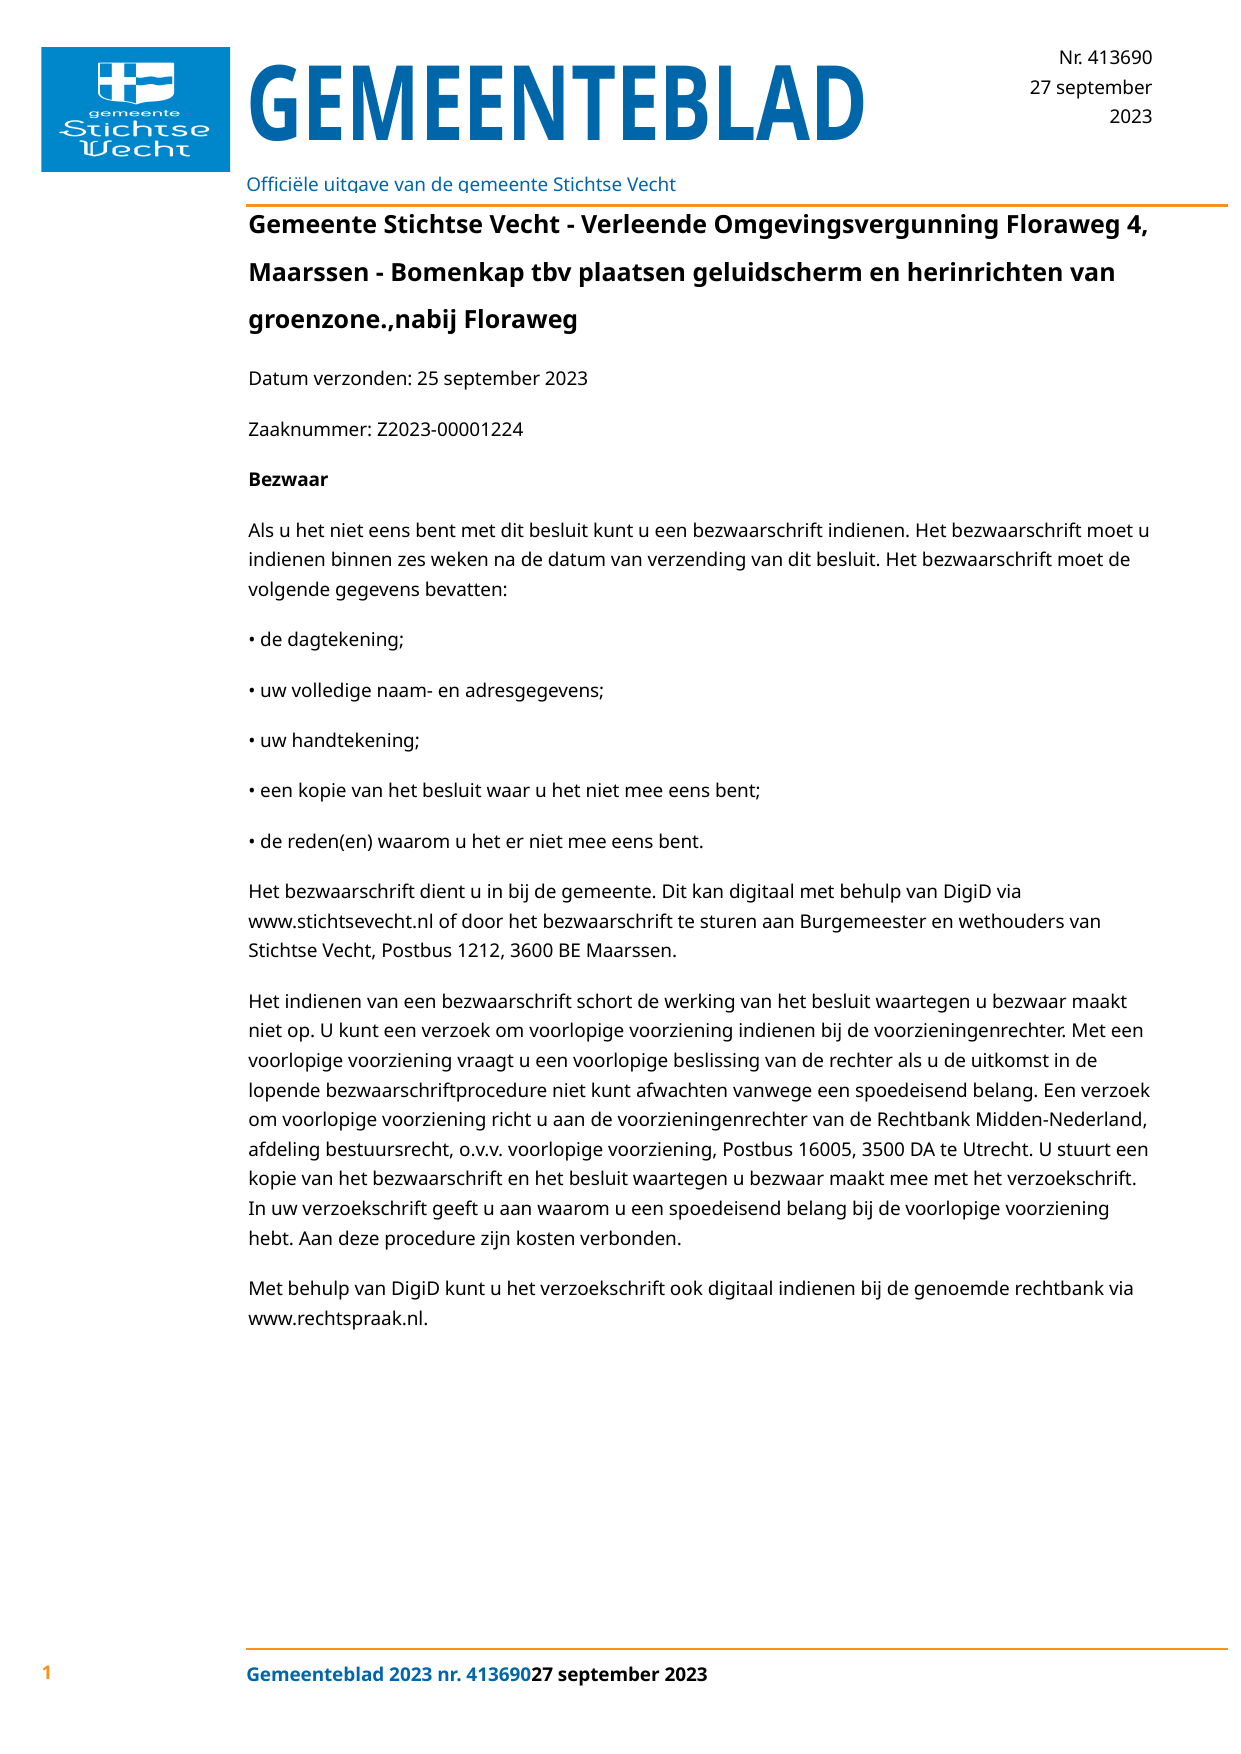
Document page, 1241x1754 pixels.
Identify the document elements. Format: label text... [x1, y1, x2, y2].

text Zaaknummer: Z2023-00001224 [248, 416, 1152, 442]
picture [137, 63, 174, 103]
text • uw volledige naam- en adresgegevens; [248, 677, 1152, 702]
text Het bezwaarschrift dient u in bij de gemeente. Dit kan digitaal met behulp van DigiD via www.stichtsevecht.nl of door het bezwaarschrift te sturen aan Burgemeester en wethouders van Stichtse Vecht, Postbus 1212, 3600 BE Maarssen. [248, 878, 1152, 963]
text Met behulp van DigiD kunt u het verzoekschrift ook digitaal indienen bij de genoemde rechtbank via www.rechtspraak.nl. [248, 1275, 1152, 1330]
text Als u het niet eens bent met dit besluit kunt u een bezwaarschrift indienen. Het bezwaarschrift moet u indienen binnen zes weken na de datum van verzending van dit besluit. Het bezwaarschrift moet de volgende gegevens bevatten: [248, 517, 1152, 602]
text • de dagtekening; [248, 626, 1152, 652]
text Bezwaar [248, 466, 1152, 492]
text • uw handtekening; [248, 727, 1152, 753]
text • een kopie van het besluit waar u het niet mee eens bent; [248, 778, 1152, 803]
picture [99, 63, 135, 101]
text Datum verzonden: 25 september 2023 [248, 366, 1152, 391]
text • de reden(en) waarom u het er niet mee eens bent. [248, 828, 1152, 854]
text Gemeente Stichtse Vecht - Verleende Omgevingsvergunning Floraweg 4, Maarssen - Bomenkap tbv plaatsen geluidscherm en herinrichten van groenzone.,nabij Floraweg [248, 207, 1152, 336]
text Het indienen van een bezwaarschrift schort de werking van het besluit waartegen u bezwaar maakt niet op. U kunt een verzoek om voorlopige voorziening indienen bij de voorzieningenrechter. Met een voorlopige voorziening vraagt u een voorlopige beslissing van de rechter als u de uitkomst in de lopende bezwaarschriftprocedure niet kunt afwachten vanwege een spoedeisend belang. Een verzoek om voorlopige voorziening richt u aan de voorzieningenrechter van de Rechtbank Midden-Nederland, afdeling bestuursrecht, o.v.v. voorlopige voorziening, Postbus 16005, 3500 DA te Utrecht. U stuurt een kopie van het bezwaarschrift en het besluit waartegen u bezwaar maakt mee met het verzoekschrift. In uw verzoekschrift geeft u aan waarom u een spoedeisend belang bij de voorlopige voorziening hebt. Aan deze procedure zijn kosten verbonden. [248, 988, 1152, 1250]
